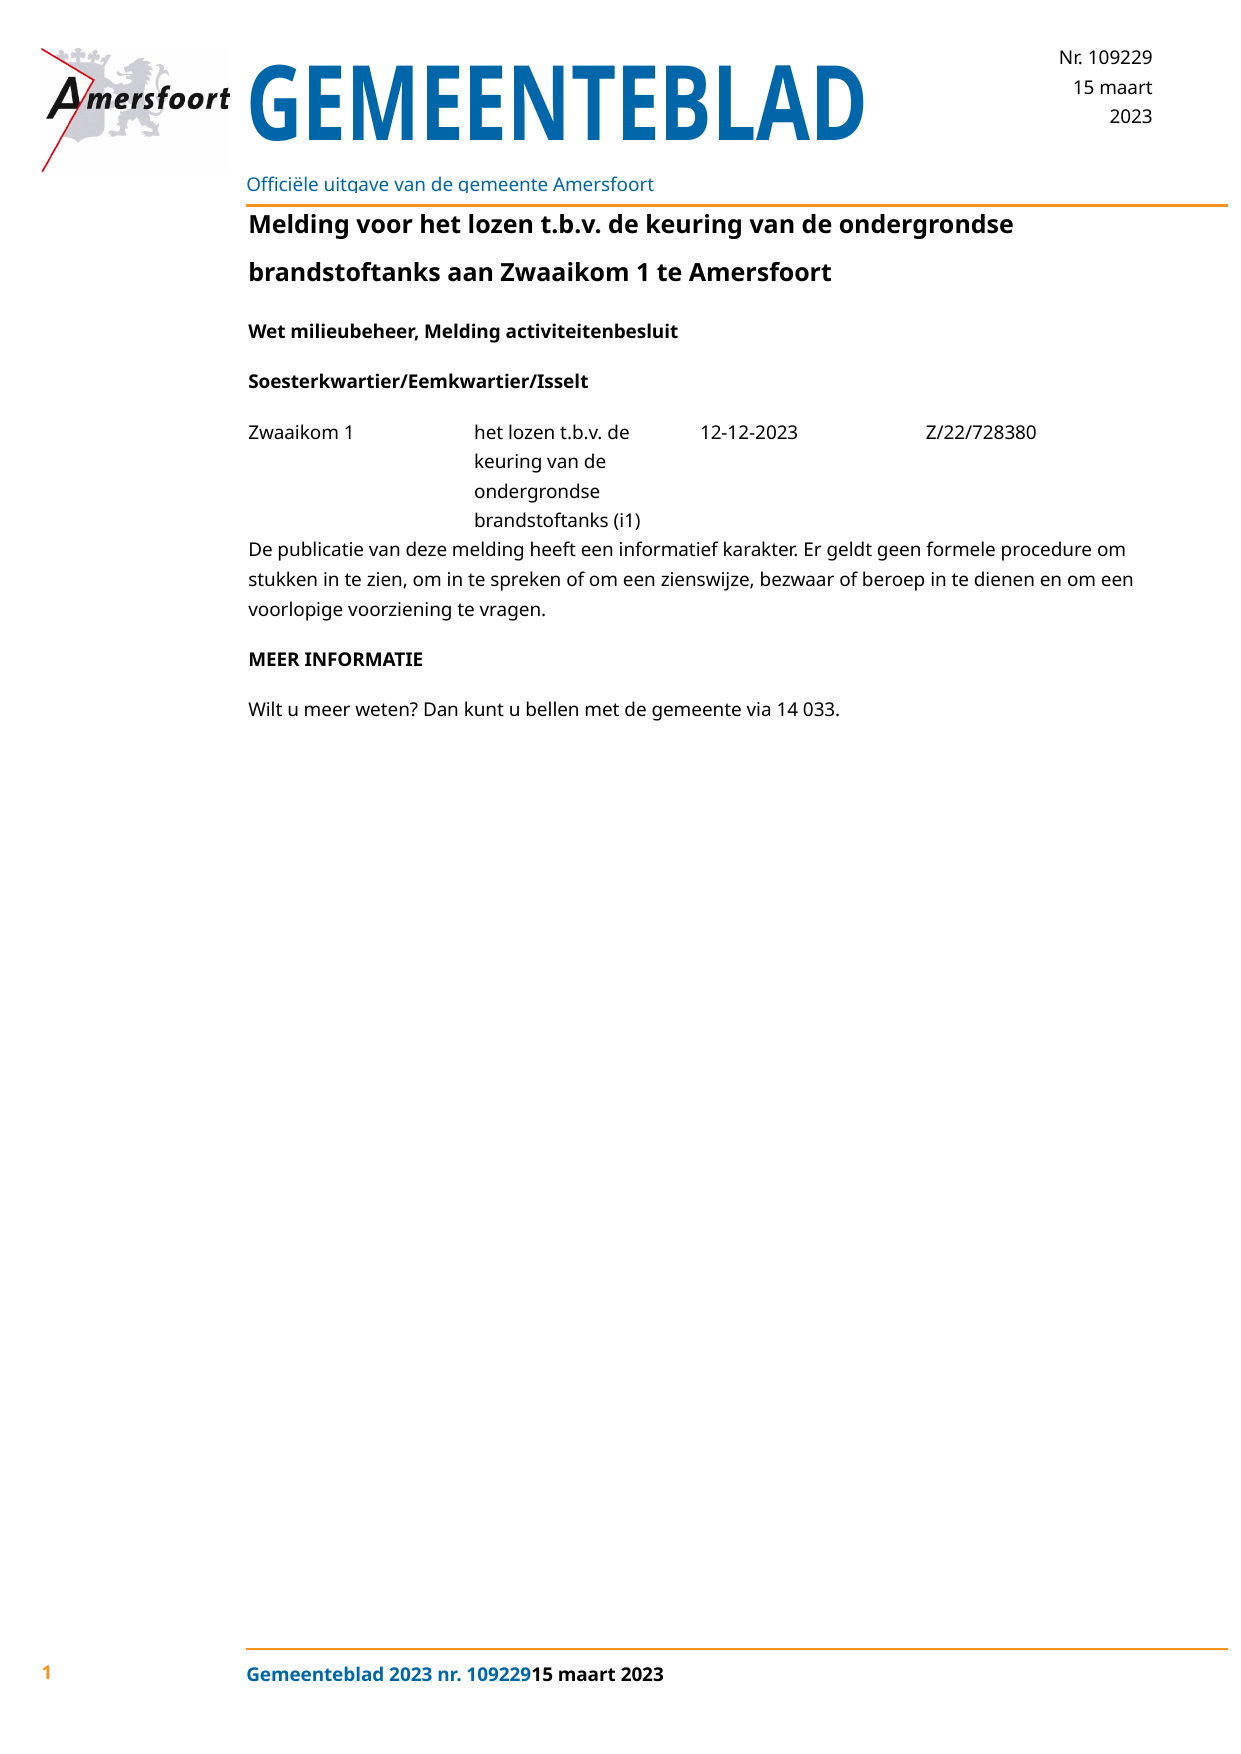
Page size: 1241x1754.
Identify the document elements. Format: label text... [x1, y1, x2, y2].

text Wet milieubeheer, Melding activiteitenbesluit [248, 318, 1152, 344]
text Melding voor het lozen t.b.v. de keuring van de ondergrondse brandstoftanks aan Zwaaikom 1 te Amersfoort [248, 207, 1152, 288]
text MEER INFORMATIE [248, 646, 1152, 672]
picture [41, 47, 231, 172]
text De publicatie van deze melding heeft een informatief karakter. Er geldt geen formele procedure om stukken in te zien, om in te spreken of om een zienswijze, bezwaar of beroep in te dienen en om een voorlopige voorziening te vragen. [248, 537, 1152, 621]
table_header het lozen t.b.v. de keuring van de ondergrondse brandstoftanks (i1) [474, 419, 700, 533]
table_header Z/22/728380 [926, 419, 1152, 533]
table_header 12-12-2023 [700, 419, 926, 533]
text Soesterkwartier/Eemkwartier/Isselt [248, 368, 1152, 394]
table_header Zwaaikom 1 [248, 419, 474, 533]
text Wilt u meer weten? Dan kunt u bellen met de gemeente via 14 033. [248, 697, 1152, 722]
